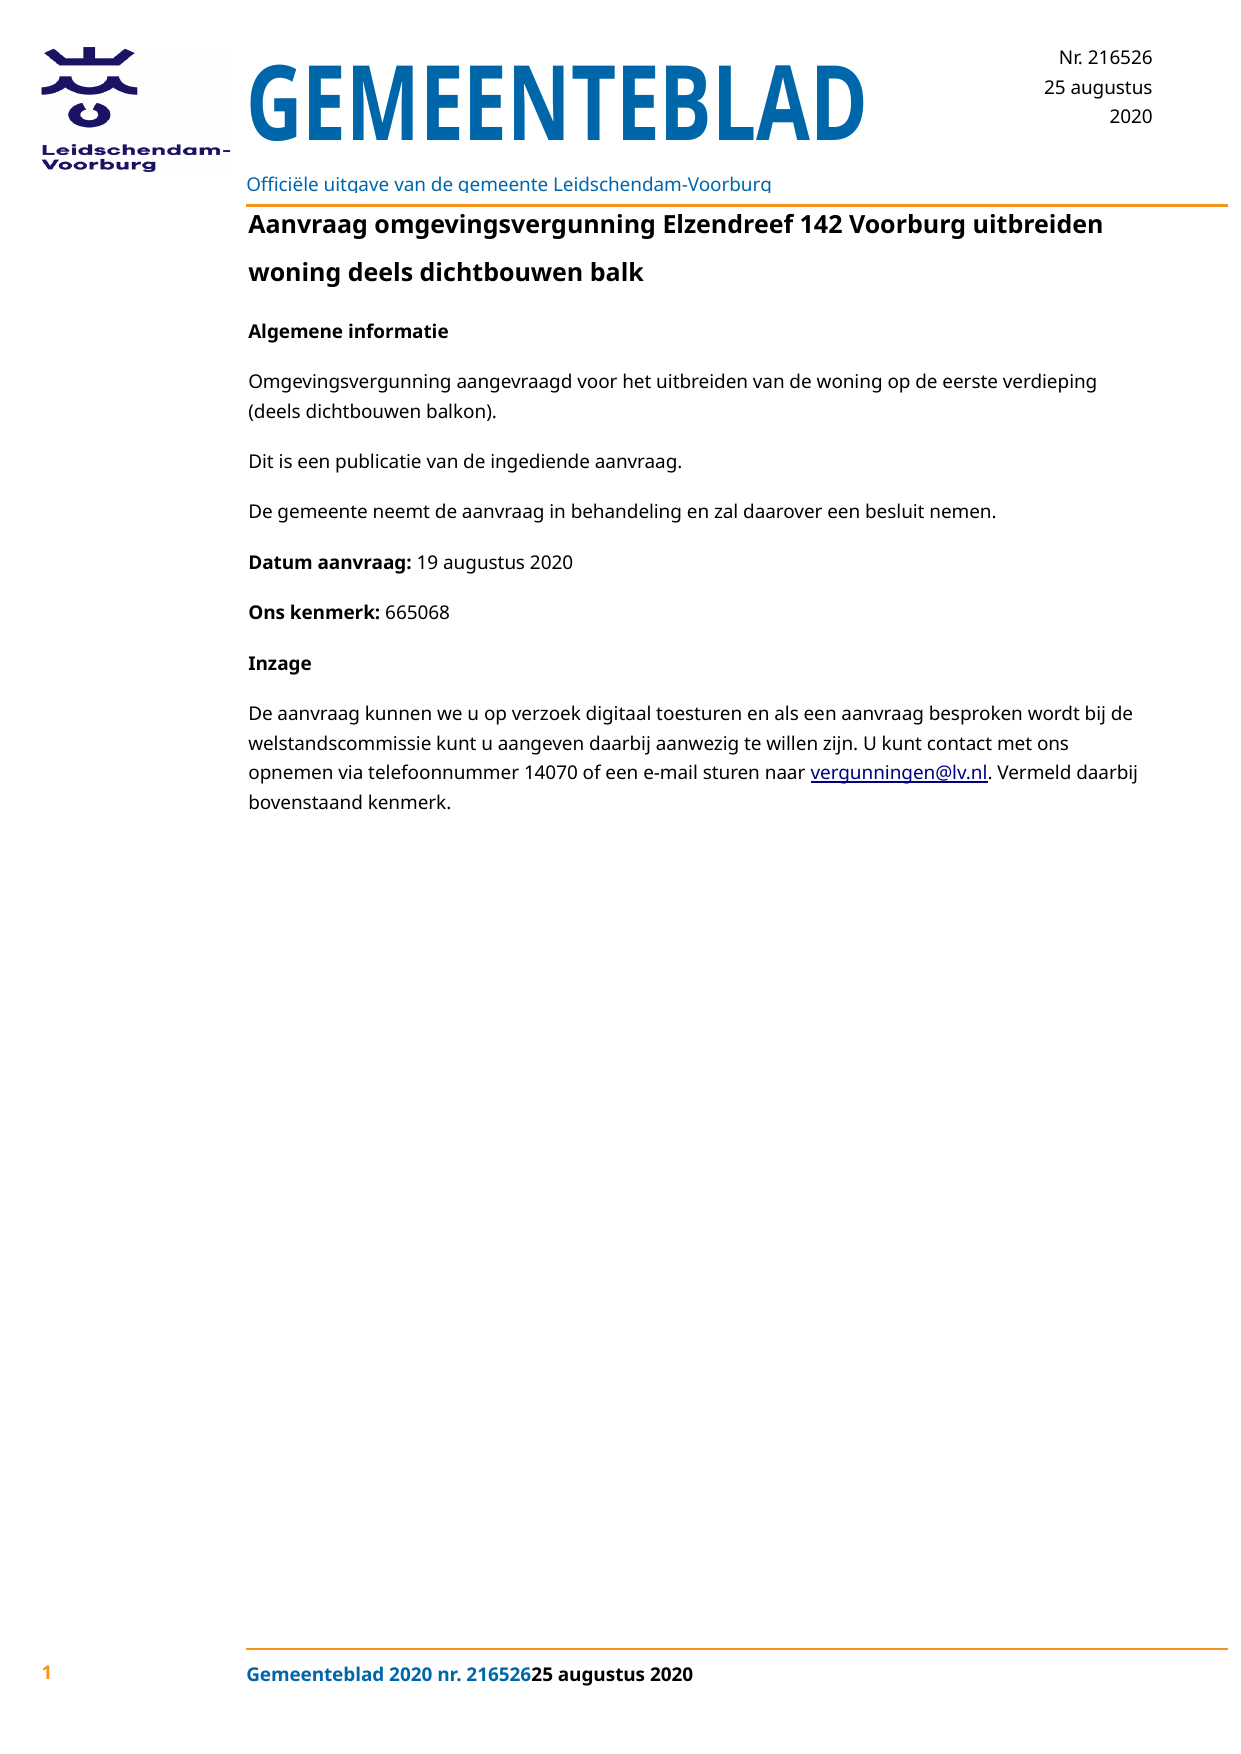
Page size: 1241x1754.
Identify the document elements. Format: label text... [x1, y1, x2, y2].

picture [41, 47, 231, 172]
text Ons kenmerk: 665068 [248, 599, 1152, 625]
text Omgevingsvergunning aangevraagd voor het uitbreiden van de woning op de eerste verdieping (deels dichtbouwen balkon). [248, 368, 1152, 424]
text Dit is een publicatie van de ingediende aanvraag. [248, 448, 1152, 474]
text Aanvraag omgevingsvergunning Elzendreef 142 Voorburg uitbreiden woning deels dichtbouwen balk [248, 207, 1152, 288]
text Datum aanvraag: 19 augustus 2020 [248, 549, 1152, 575]
text Algemene informatie [248, 318, 1152, 344]
text De gemeente neemt de aanvraag in behandeling en zal daarover een besluit nemen. [248, 499, 1152, 524]
text Inzage [248, 650, 1152, 676]
text De aanvraag kunnen we u op verzoek digitaal toesturen en als een aanvraag besproken wordt bij de welstandscommissie kunt u aangeven daarbij aanwezig te willen zijn. U kunt contact met ons opnemen via telefoonnummer 14070 of een e-mail sturen naar vergunningen@lv.nl. Vermeld daarbij bovenstaand kenmerk. [248, 700, 1152, 815]
